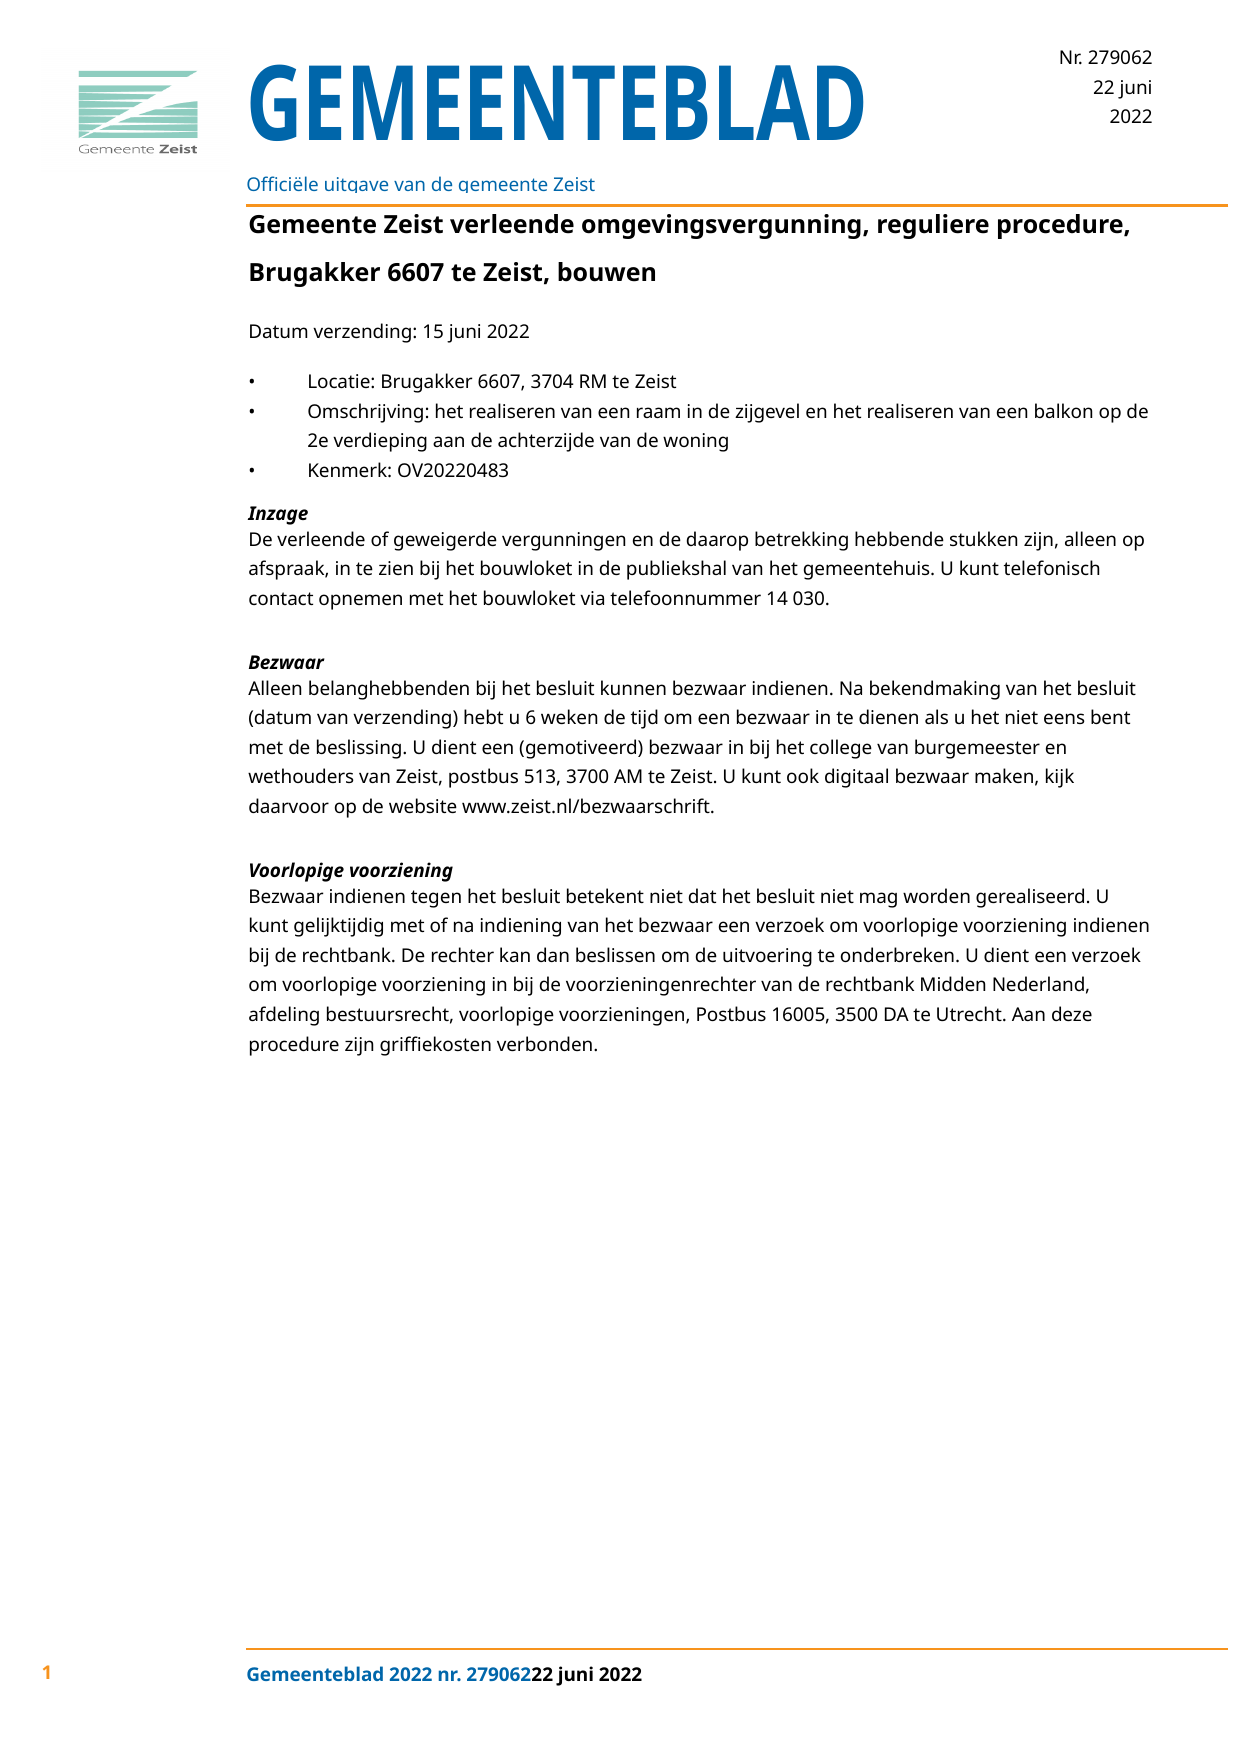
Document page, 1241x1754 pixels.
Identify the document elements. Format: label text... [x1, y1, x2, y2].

text De verleende of geweigerde vergunningen en de daarop betrekking hebbende stukken zijn, alleen op afspraak, in te zien bij het bouwloket in de publiekshal van het gemeentehuis. U kunt telefonisch contact opnemen met het bouwloket via telefoonnummer 14 030. [248, 526, 1152, 611]
text Voorlopige voorziening [248, 857, 1152, 883]
list Kenmerk: OV20220483 [248, 457, 1152, 483]
text Inzage [248, 500, 1152, 526]
picture [41, 47, 231, 172]
text Bezwaar indienen tegen het besluit betekent niet dat het besluit niet mag worden gerealiseerd. U kunt gelijktijdig met of na indiening van het bezwaar een verzoek om voorlopige voorziening indienen bij de rechtbank. De rechter kan dan beslissen om de uitvoering te onderbreken. U dient een verzoek om voorlopige voorziening in bij de voorzieningenrechter van de rechtbank Midden Nederland, afdeling bestuursrecht, voorlopige voorzieningen, Postbus 16005, 3500 DA te Utrecht. Aan deze procedure zijn griffiekosten verbonden. [248, 883, 1152, 1056]
text Alleen belanghebbenden bij het besluit kunnen bezwaar indienen. Na bekendmaking van het besluit (datum van verzending) hebt u 6 weken de tijd om een bezwaar in te dienen als u het niet eens bent met de beslissing. U dient een (gemotiveerd) bezwaar in bij het college van burgemeester en wethouders van Zeist, postbus 513, 3700 AM te Zeist. U kunt ook digitaal bezwaar maken, kijk daarvoor op de website www.zeist.nl/bezwaarschrift. [248, 675, 1152, 819]
text Bezwaar [248, 649, 1152, 675]
list Omschrijving: het realiseren van een raam in de zijgevel en het realiseren van een balkon op de 2e verdieping aan de achterzijde van de woning [248, 398, 1152, 453]
list Locatie: Brugakker 6607, 3704 RM te Zeist [248, 368, 1152, 394]
text Gemeente Zeist verleende omgevingsvergunning, reguliere procedure, Brugakker 6607 te Zeist, bouwen [248, 207, 1152, 288]
text Datum verzending: 15 juni 2022 [248, 318, 1152, 344]
